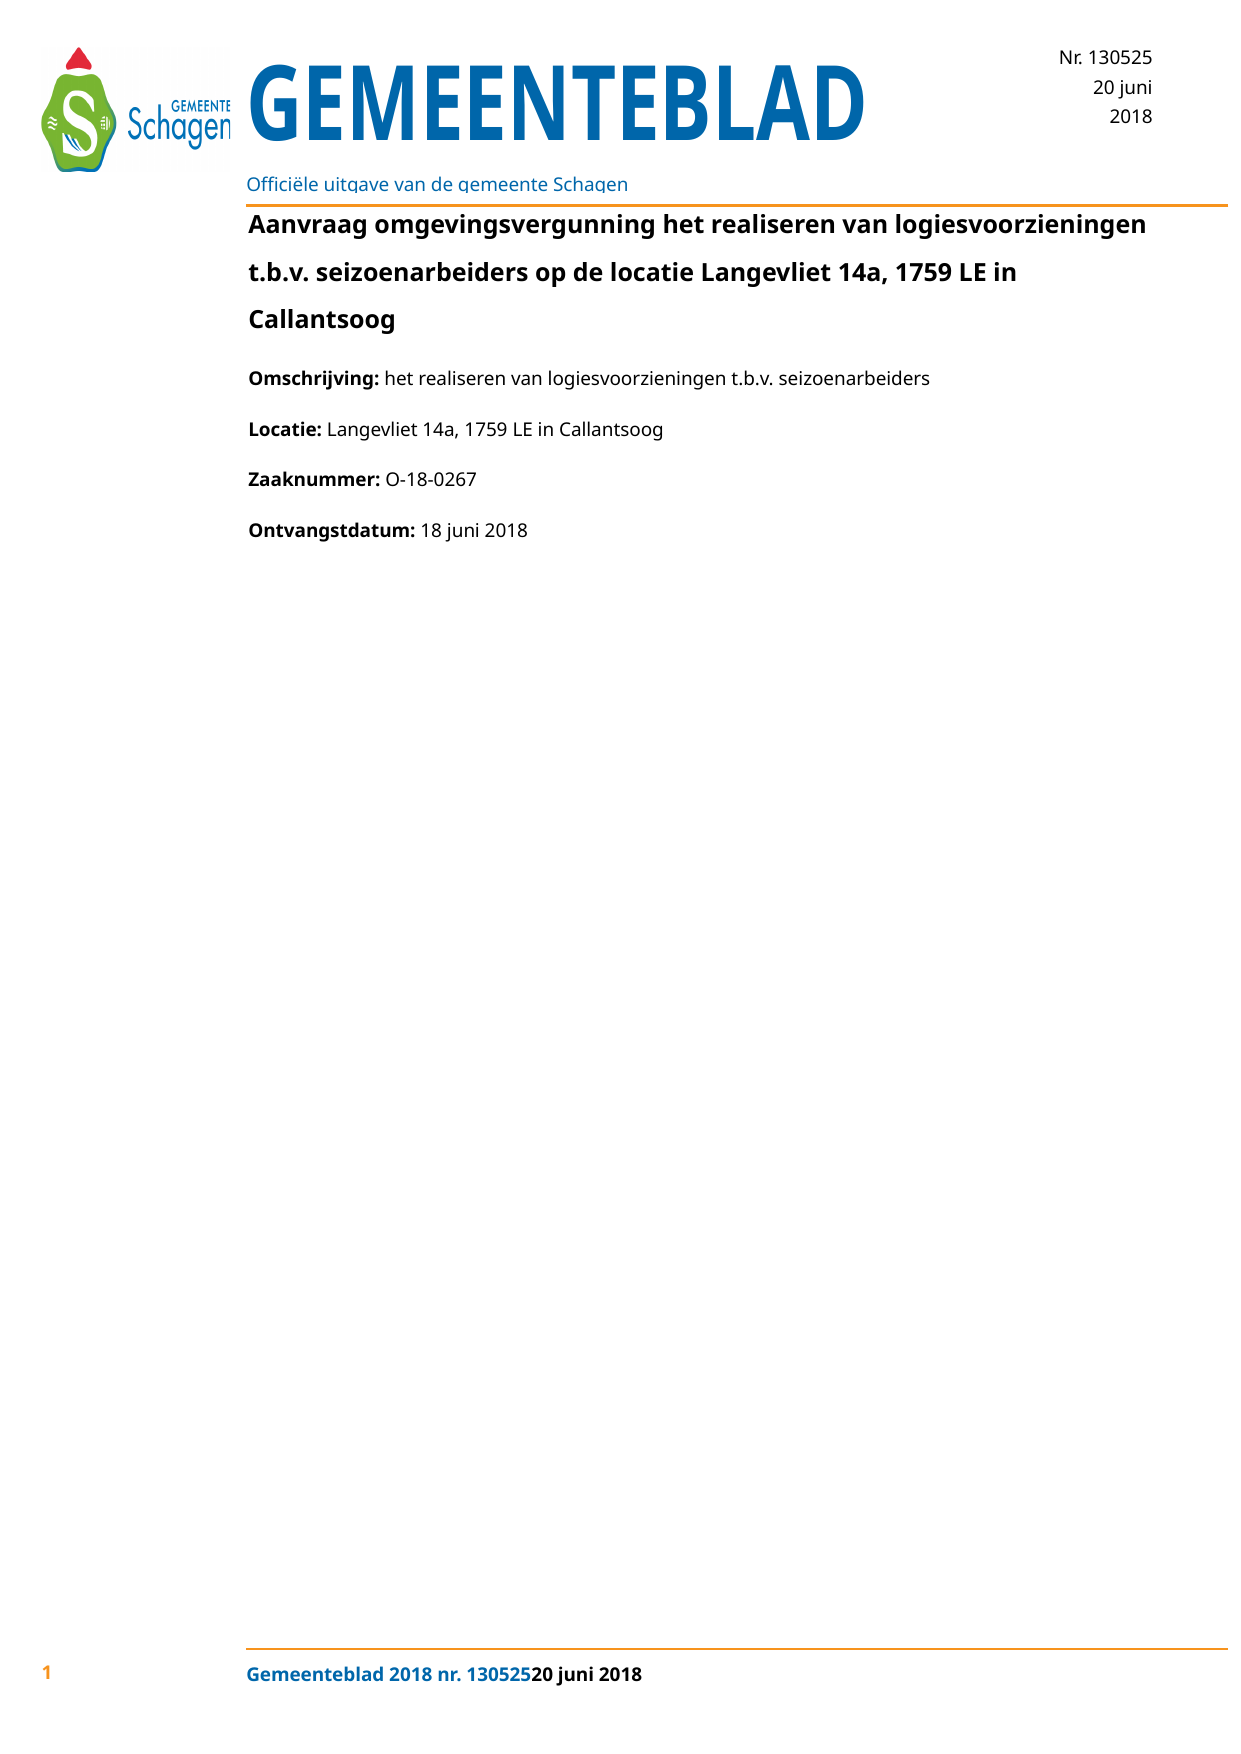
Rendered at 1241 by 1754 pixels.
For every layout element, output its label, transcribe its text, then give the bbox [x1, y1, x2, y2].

text Zaaknummer: O-18-0267 [248, 466, 1152, 492]
text Omschrijving: het realiseren van logiesvoorzieningen t.b.v. seizoenarbeiders [248, 366, 1152, 391]
text Ontvangstdatum: 18 juni 2018 [248, 517, 1152, 542]
text Aanvraag omgevingsvergunning het realiseren van logiesvoorzieningen t.b.v. seizoenarbeiders op de locatie Langevliet 14a, 1759 LE in Callantsoog [248, 207, 1152, 336]
text Locatie: Langevliet 14a, 1759 LE in Callantsoog [248, 416, 1152, 442]
picture [41, 47, 231, 172]
